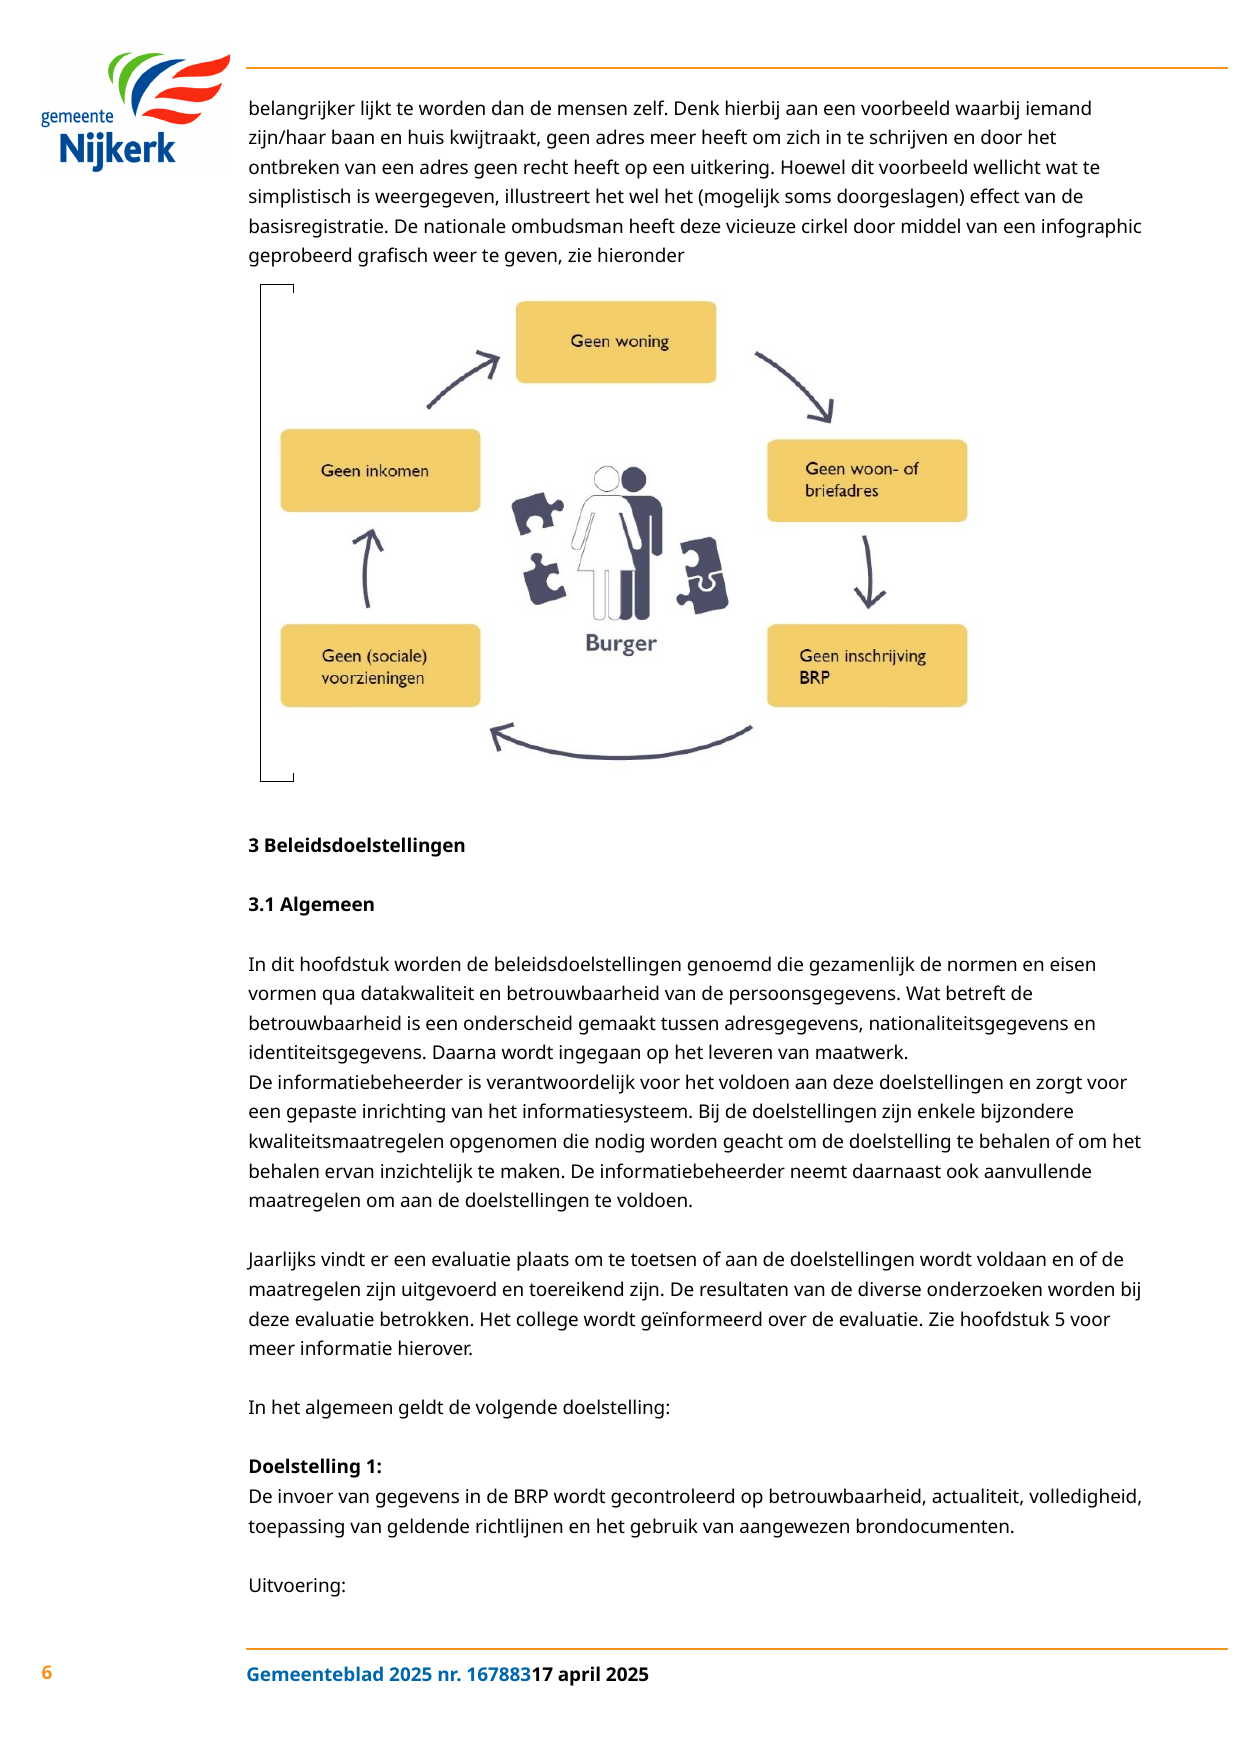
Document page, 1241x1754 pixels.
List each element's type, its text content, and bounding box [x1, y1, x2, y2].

text De invoer van gegevens in de BRP wordt gecontroleerd op betrouwbaarheid, actualiteit, volledigheid, toepassing van geldende richtlijnen en het gebruik van aangewezen brondocumenten. [248, 1483, 1152, 1539]
text belangrijker lijkt te worden dan de mensen zelf. Denk hierbij aan een voorbeeld waarbij iemand zijn/haar baan en huis kwijtraakt, geen adres meer heeft om zich in te schrijven en door het ontbreken van een adres geen recht heeft op een uitkering. Hoewel dit voorbeeld wellicht wat te simplistisch is weergegeven, illustreert het wel het (mogelijk soms doorgeslagen) effect van de basisregistratie. De nationale ombudsman heeft deze vicieuze cirkel door middel van een infographic geprobeerd grafisch weer te geven, zie hieronder [248, 95, 1152, 268]
picture [268, 293, 978, 773]
text De informatiebeheerder is verantwoordelijk voor het voldoen aan deze doelstellingen en zorgt voor een gepaste inrichting van het informatiesysteem. Bij de doelstellingen zijn enkele bijzondere kwaliteitsmaatregelen opgenomen die nodig worden geacht om de doelstelling te behalen of om het behalen ervan inzichtelijk te maken. De informatiebeheerder neemt daarnaast ook aanvullende maatregelen om aan de doelstellingen te voldoen. [248, 1069, 1152, 1213]
picture [41, 47, 231, 172]
text 3 Beleidsdoelstellingen [248, 832, 1152, 858]
text In het algemeen geldt de volgende doelstelling: [248, 1394, 1152, 1420]
text In dit hoofdstuk worden de beleidsdoelstellingen genoemd die gezamenlijk de normen en eisen vormen qua datakwaliteit en betrouwbaarheid van de persoonsgegevens. Wat betreft de betrouwbaarheid is een onderscheid gemaakt tussen adresgegevens, nationaliteitsgegevens en identiteitsgegevens. Daarna wordt ingegaan op het leveren van maatwerk. [248, 951, 1152, 1065]
text 3.1 Algemeen [248, 892, 1152, 917]
text Jaarlijks vindt er een evaluatie plaats om te toetsen of aan de doelstellingen wordt voldaan en of de maatregelen zijn uitgevoerd en toereikend zijn. De resultaten van de diverse onderzoeken worden bij deze evaluatie betrokken. Het college wordt geïnformeerd over de evaluatie. Zie hoofdstuk 5 voor meer informatie hierover. [248, 1247, 1152, 1361]
text Uitvoering: [248, 1572, 1152, 1598]
text Doelstelling 1: [248, 1454, 1152, 1479]
